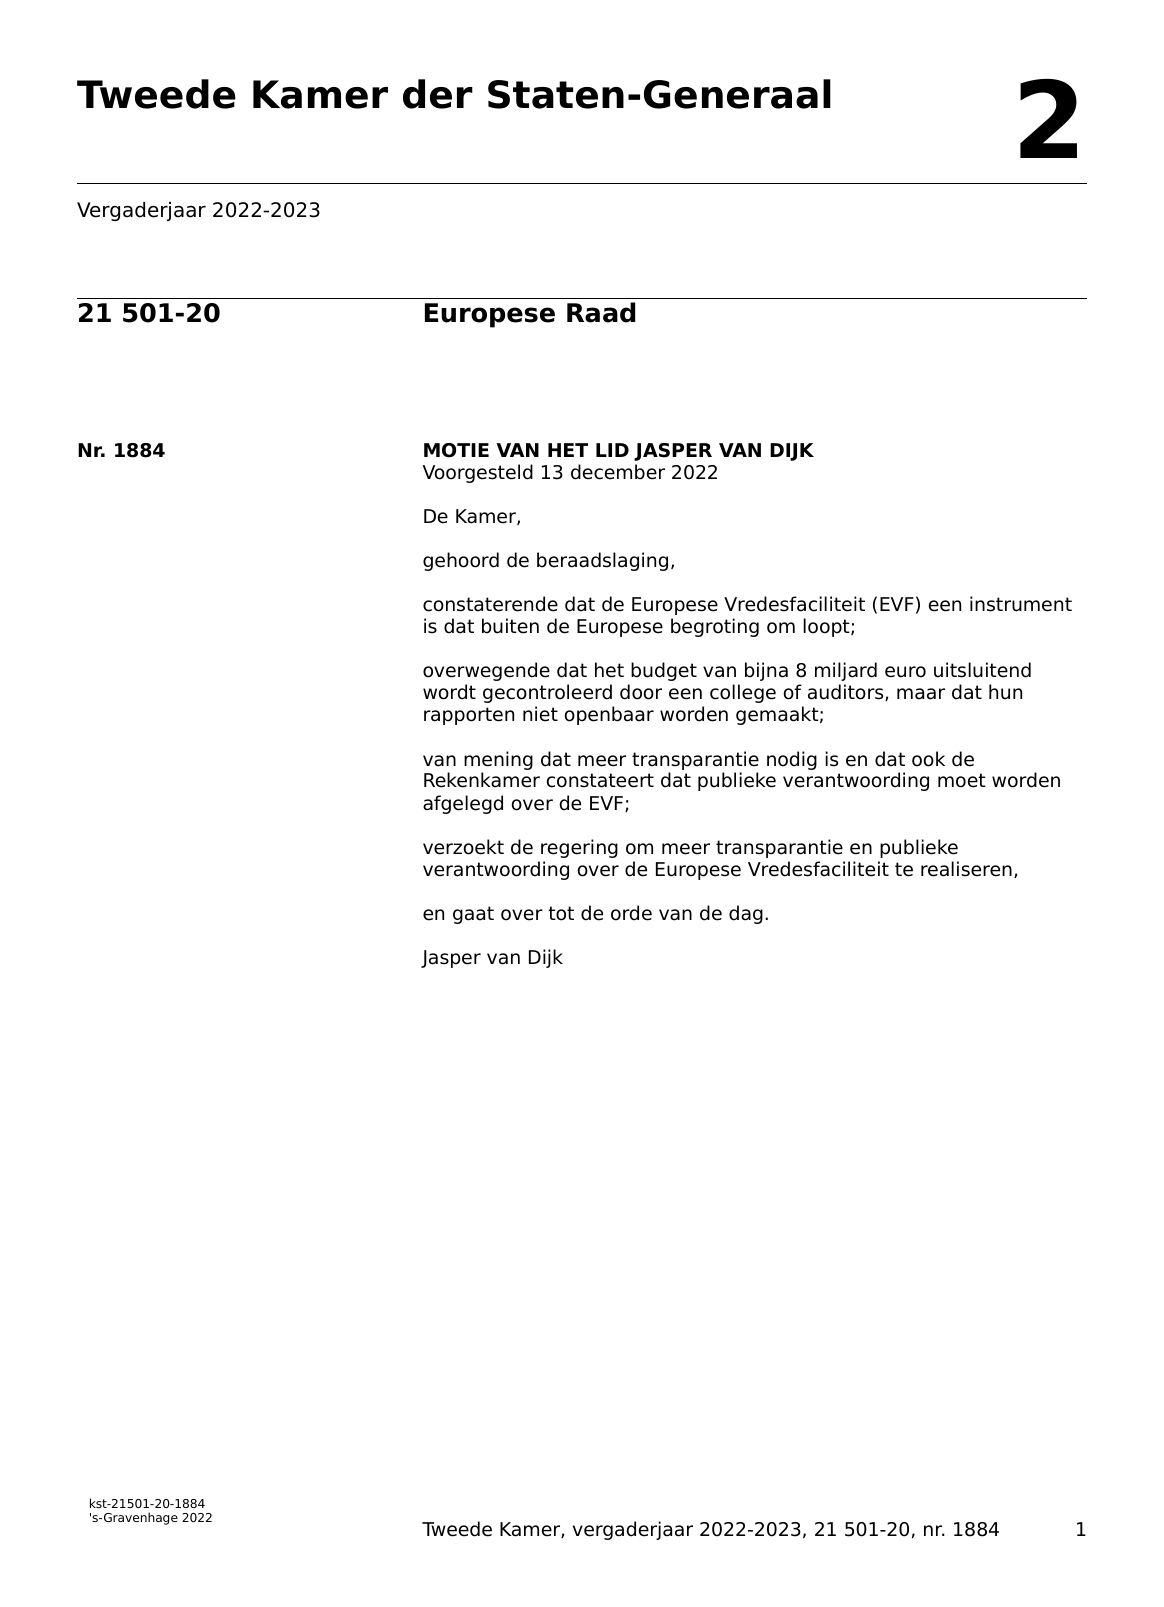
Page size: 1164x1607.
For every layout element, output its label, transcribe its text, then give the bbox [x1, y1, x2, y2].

text De Kamer, [422, 506, 1087, 528]
text verzoekt de regering om meer transparantie en publieke verantwoording over de Europese Vredesfaciliteit te realiseren, [422, 837, 1087, 881]
text en gaat over tot de orde van de dag. [422, 903, 1087, 925]
subtitle 21 501-20 Europese Raad [77, 299, 1087, 329]
text Voorgesteld 13 december 2022 [422, 462, 1087, 484]
text 's-Gravenhage 2022 [88, 1511, 323, 1525]
text van mening dat meer transparantie nodig is en dat ook de Rekenkamer constateert dat publieke verantwoording moet worden afgelegd over de EVF; [422, 748, 1087, 814]
table_header Tweede Kamer der Staten-Generaal [77, 59, 886, 183]
table_header 2 [886, 59, 1087, 183]
table_cell Vergaderjaar 2022-2023 [77, 184, 1087, 298]
text Jasper van Dijk [422, 947, 1087, 969]
text gehoord de beraadslaging, [422, 550, 1087, 572]
subtitle Nr. 1884 MOTIE VAN HET LID JASPER VAN DIJK [77, 440, 1087, 462]
text constaterende dat de Europese Vredesfaciliteit (EVF) een instrument is dat buiten de Europese begroting om loopt; [422, 594, 1087, 638]
text overwegende dat het budget van bijna 8 miljard euro uitsluitend wordt gecontroleerd door een college of auditors, maar dat hun rapporten niet openbaar worden gemaakt; [422, 660, 1087, 726]
text kst-21501-20-1884 [88, 1497, 323, 1511]
